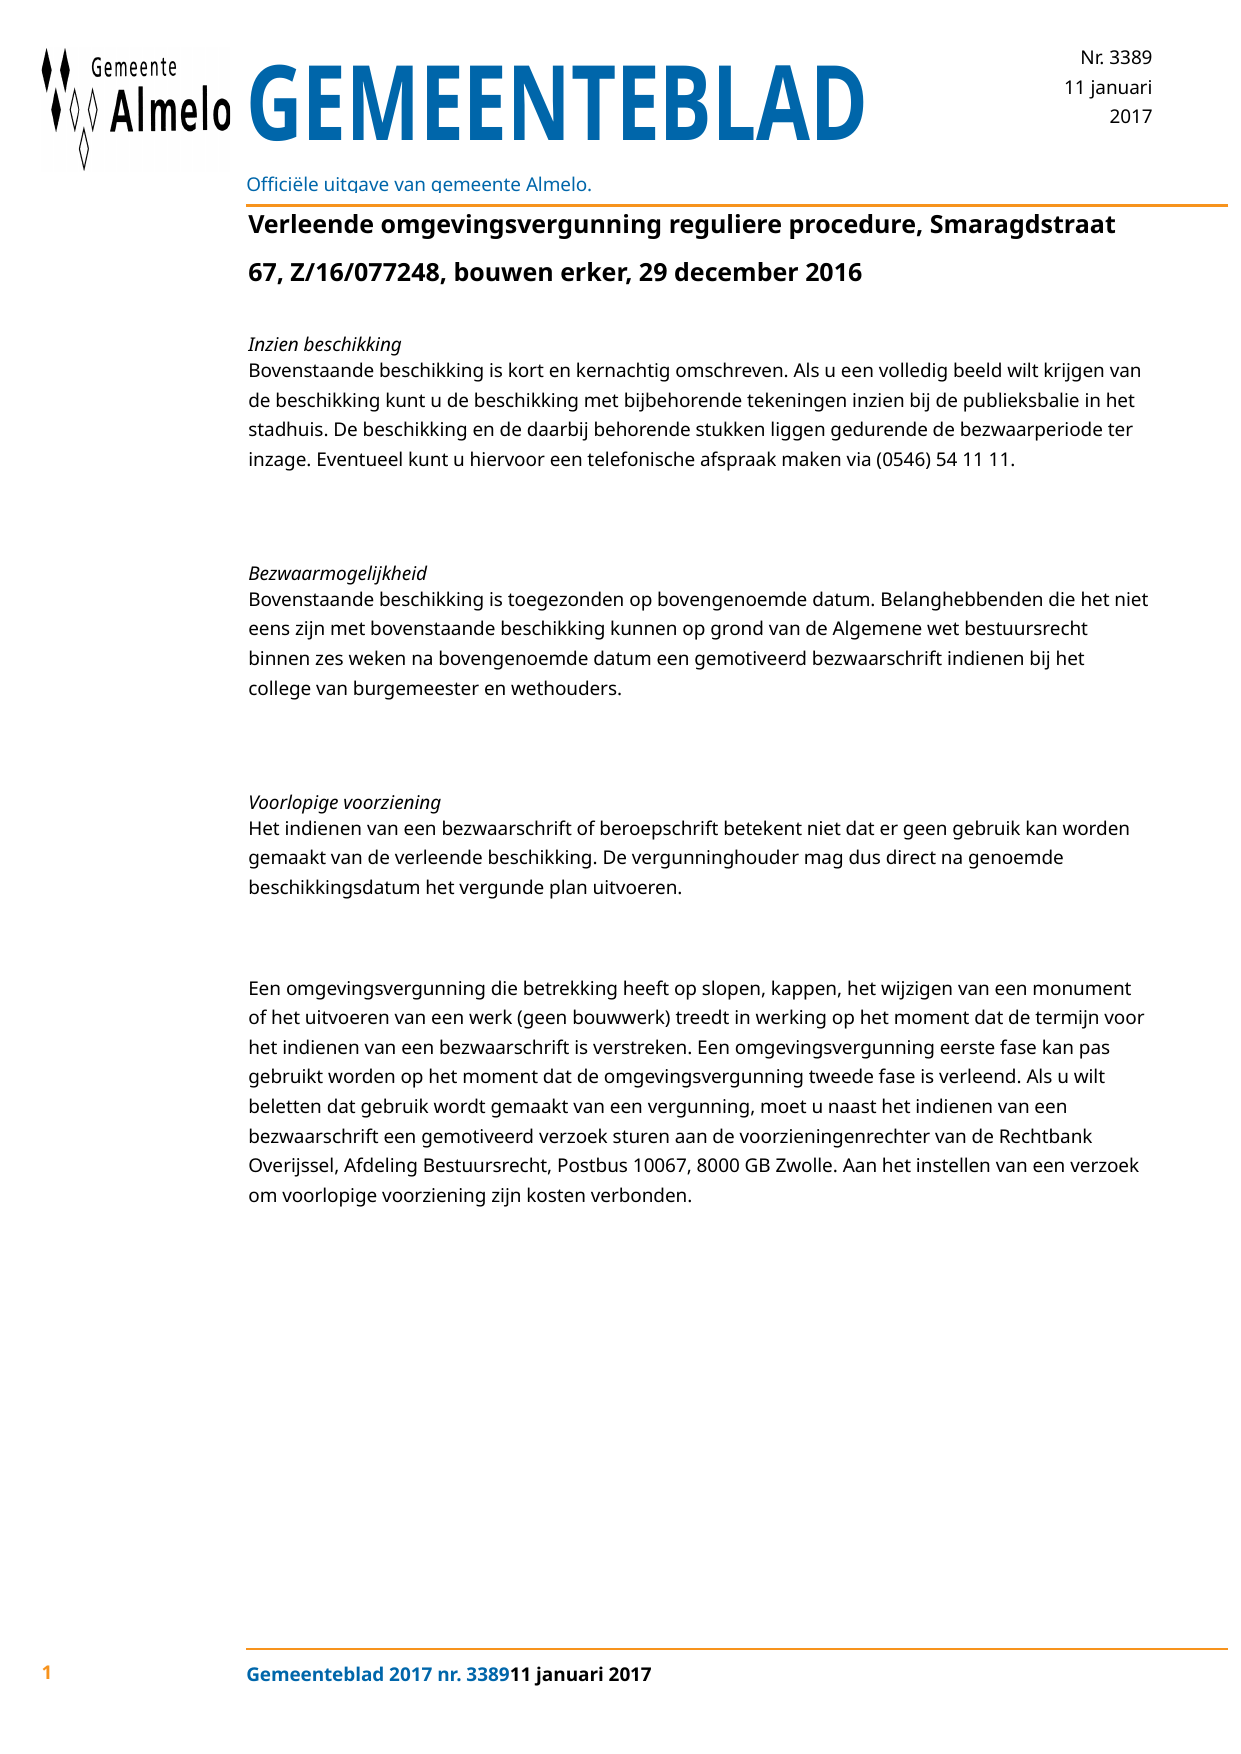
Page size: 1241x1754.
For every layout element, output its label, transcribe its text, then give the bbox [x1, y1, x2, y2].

picture [41, 47, 231, 172]
text Een omgevingsvergunning die betrekking heeft op slopen, kappen, het wijzigen van een monument of het uitvoeren van een werk (geen bouwwerk) treedt in werking op het moment dat de termijn voor het indienen van een bezwaarschrift is verstreken. Een omgevingsvergunning eerste fase kan pas gebruikt worden op het moment dat de omgevingsvergunning tweede fase is verleend. Als u wilt beletten dat gebruik wordt gemaakt van een vergunning, moet u naast het indienen van een bezwaarschrift een gemotiveerd verzoek sturen aan de voorzieningenrechter van de Rechtbank Overijssel, Afdeling Bestuursrecht, Postbus 10067, 8000 GB Zwolle. Aan het instellen van een verzoek om voorlopige voorziening zijn kosten verbonden. [248, 975, 1152, 1208]
text Voorlopige voorziening [248, 789, 1152, 815]
text Inzien beschikking [248, 331, 1152, 357]
text Verleende omgevingsvergunning reguliere procedure, Smaragdstraat 67, Z/16/077248, bouwen erker, 29 december 2016 [248, 207, 1152, 288]
text Bovenstaande beschikking is kort en kernachtig omschreven. Als u een volledig beeld wilt krijgen van de beschikking kunt u de beschikking met bijbehorende tekeningen inzien bij de publieksbalie in het stadhuis. De beschikking en de daarbij behorende stukken liggen gedurende de bezwaarperiode ter inzage. Eventueel kunt u hiervoor een telefonische afspraak maken via (0546) 54 11 11. [248, 357, 1152, 472]
text Bezwaarmogelijkheid [248, 560, 1152, 586]
text Het indienen van een bezwaarschrift of beroepschrift betekent niet dat er geen gebruik kan worden gemaakt van de verleende beschikking. De vergunninghouder mag dus direct na genoemde beschikkingsdatum het vergunde plan uitvoeren. [248, 815, 1152, 900]
text Bovenstaande beschikking is toegezonden op bovengenoemde datum. Belanghebbenden die het niet eens zijn met bovenstaande beschikking kunnen op grond van de Algemene wet bestuursrecht binnen zes weken na bovengenoemde datum een gemotiveerd bezwaarschrift indienen bij het college van burgemeester en wethouders. [248, 586, 1152, 701]
